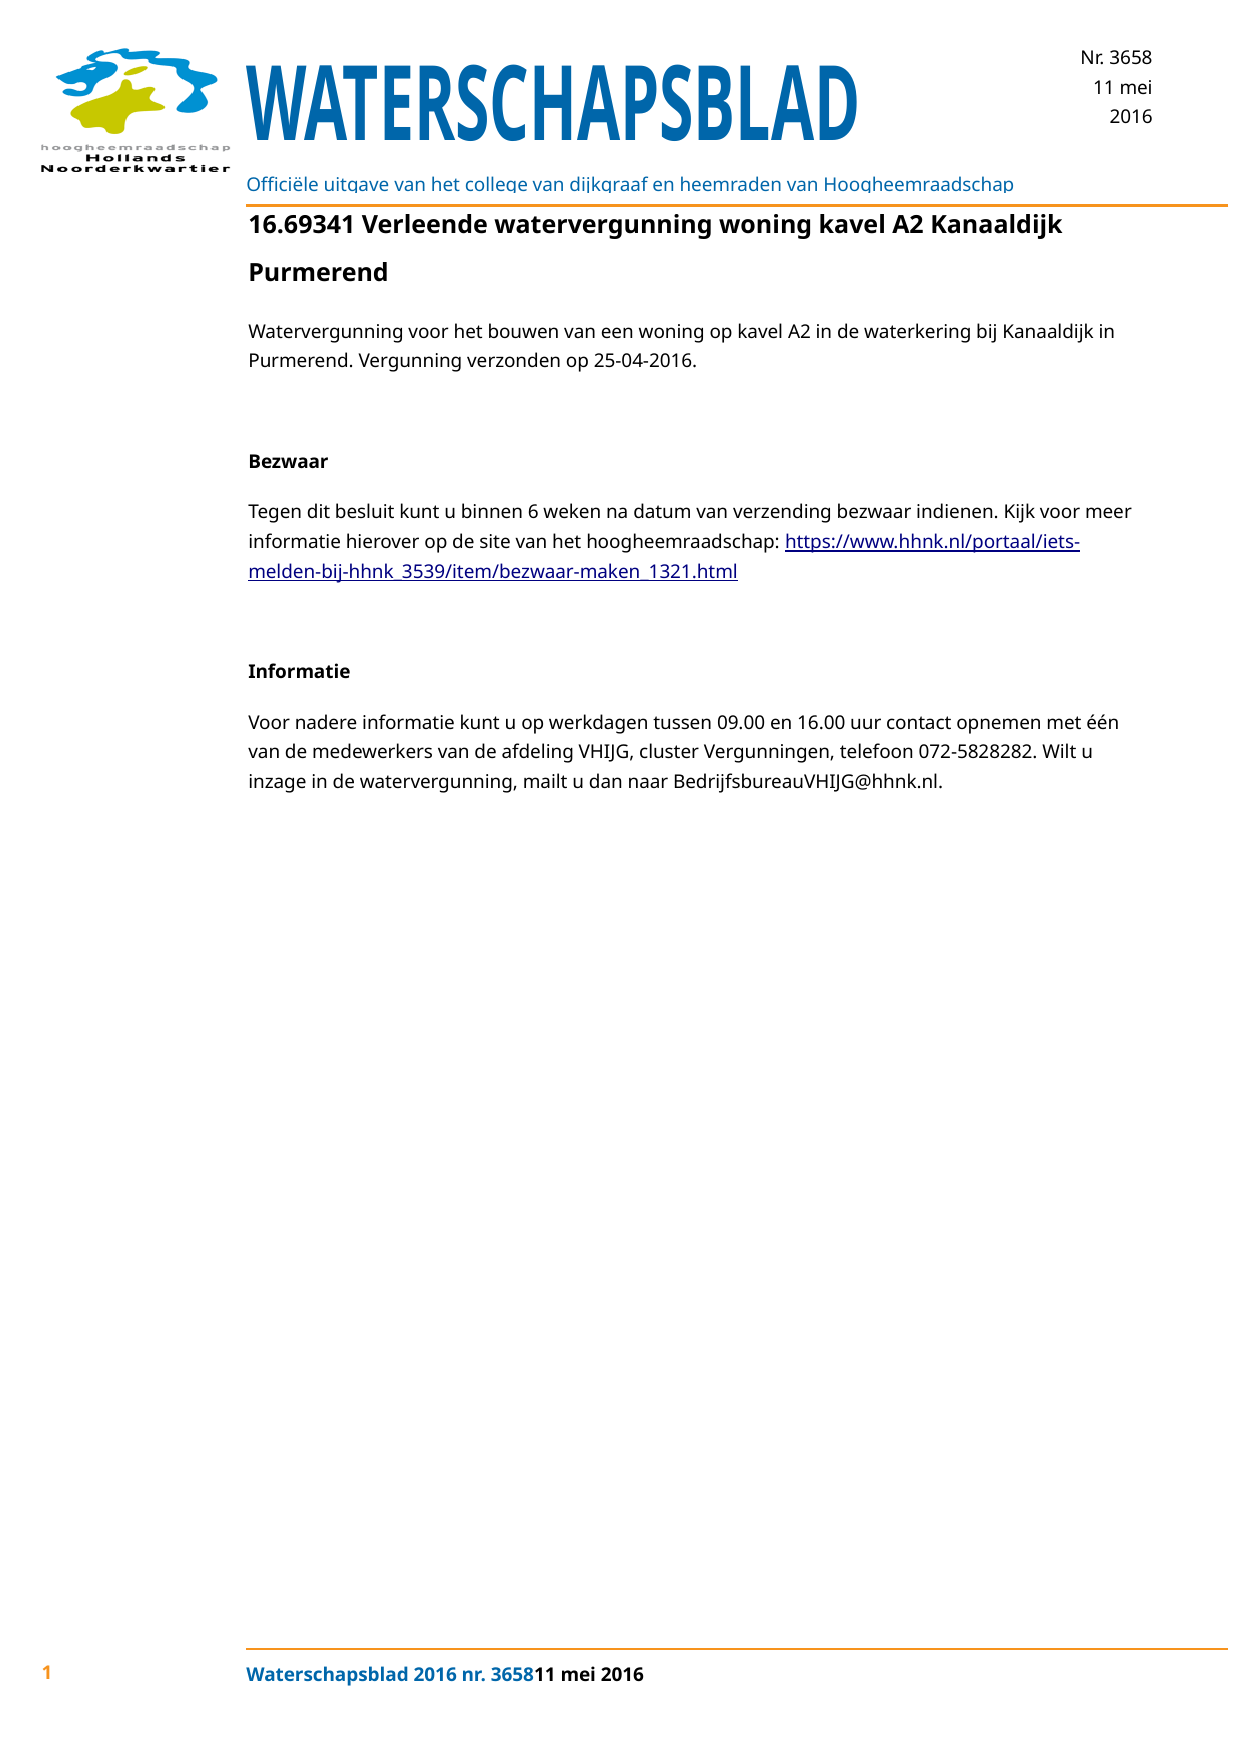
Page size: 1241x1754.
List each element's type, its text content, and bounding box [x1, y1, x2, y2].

text Bezwaar [248, 448, 1152, 474]
picture [41, 47, 231, 172]
text Voor nadere informatie kunt u op werkdagen tussen 09.00 en 16.00 uur contact opnemen met één van de medewerkers van de afdeling VHIJG, cluster Vergunningen, telefoon 072-5828282. Wilt u inzage in de watervergunning, mailt u dan naar BedrijfsbureauVHIJG@hhnk.nl. [248, 709, 1152, 794]
text 16.69341 Verleende watervergunning woning kavel A2 Kanaaldijk Purmerend [248, 207, 1152, 288]
text Watervergunning voor het bouwen van een woning op kavel A2 in de waterkering bij Kanaaldijk in Purmerend. Vergunning verzonden op 25-04-2016. [248, 318, 1152, 373]
text Informatie [248, 659, 1152, 684]
text Tegen dit besluit kunt u binnen 6 weken na datum van verzending bezwaar indienen. Kijk voor meer informatie hierover op de site van het hoogheemraadschap: https://www.hhnk.nl/portaal/iets-melden-bij-hhnk_3539/item/bezwaar-maken_1321.html [248, 499, 1152, 584]
